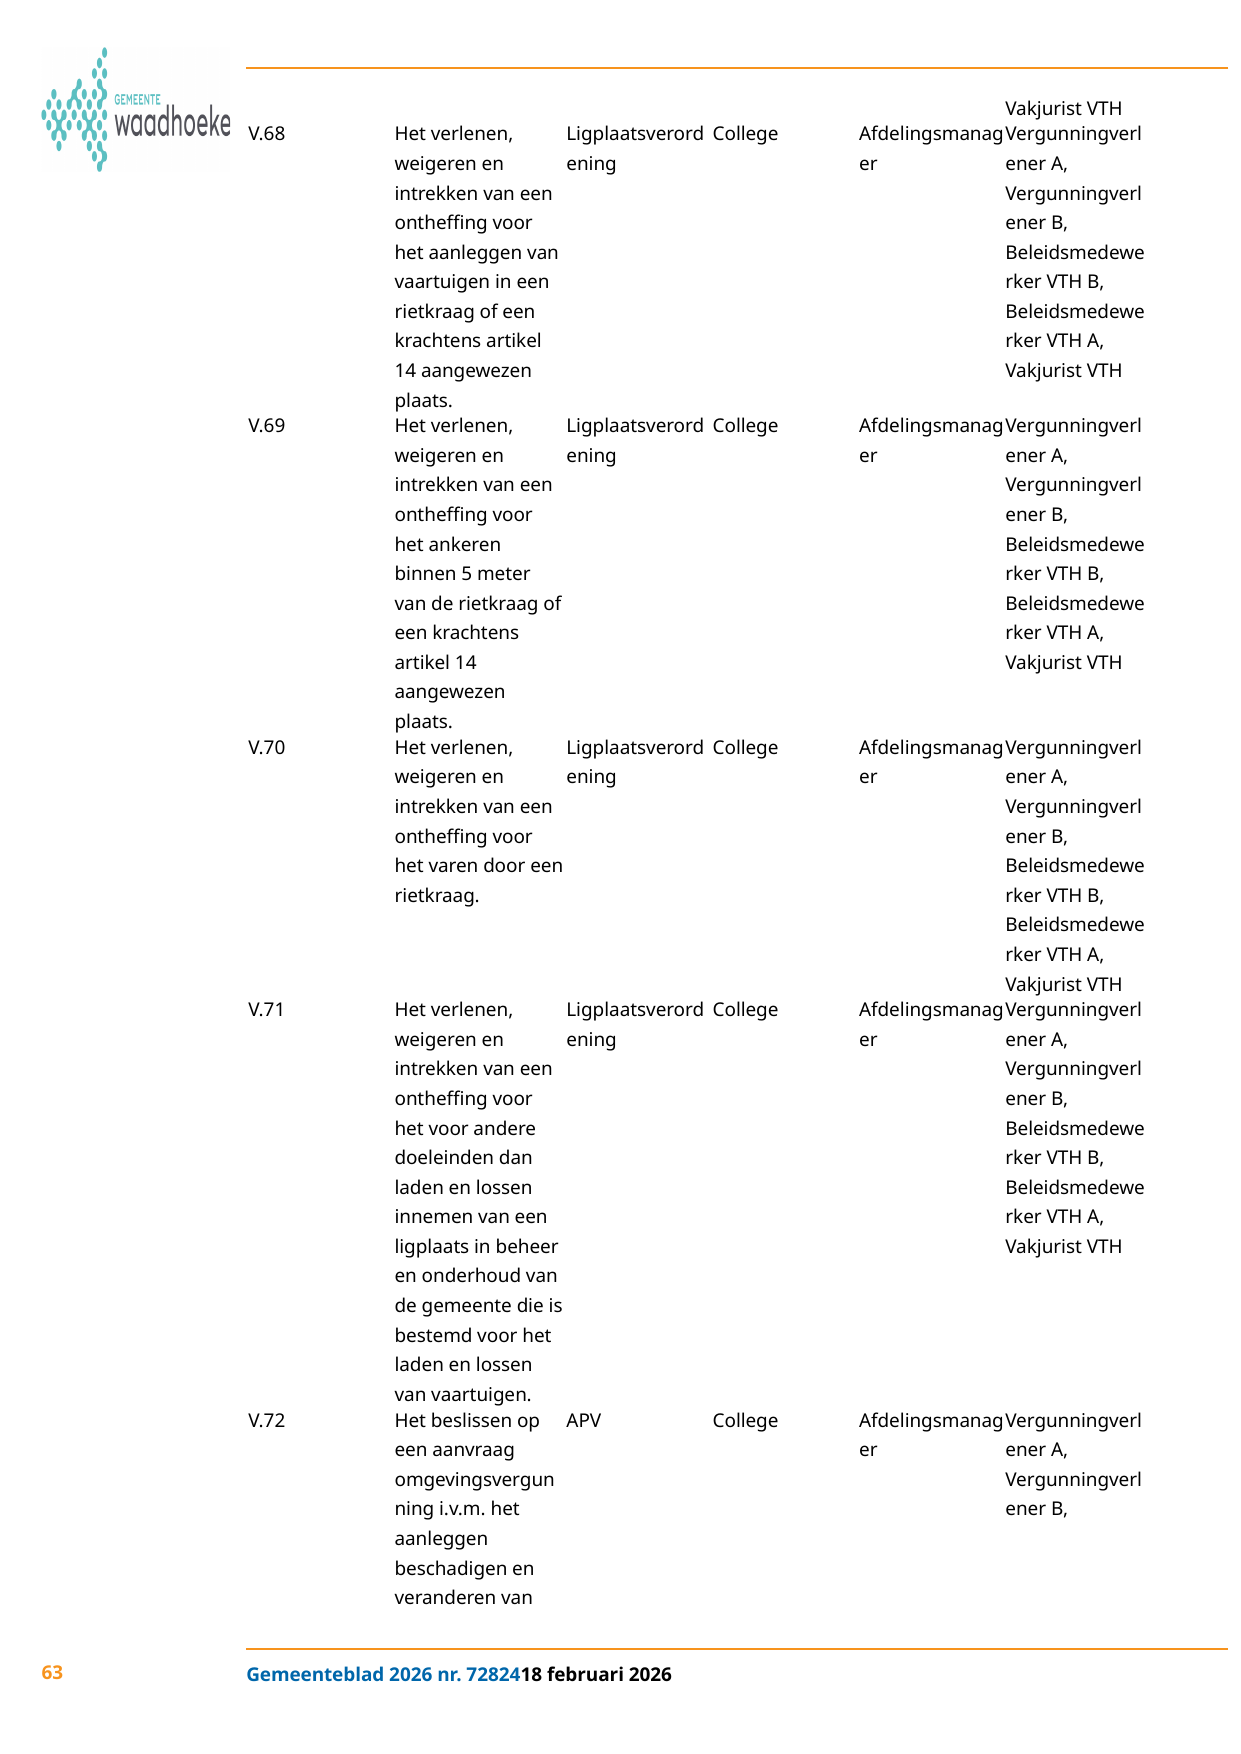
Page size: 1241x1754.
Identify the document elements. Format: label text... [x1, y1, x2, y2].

table_cell Ligplaatsverordening [566, 734, 712, 996]
table_cell V.72 [248, 1407, 394, 1610]
table_cell [248, 95, 394, 121]
table_cell Afdelingsmanager [859, 121, 1005, 412]
table_cell Het verlenen, weigeren en intrekken van een ontheffing voor het varen door een rietkraag. [394, 734, 566, 996]
table_cell Het beslissen op een aanvraag omgevingsvergunning i.v.m. het aanleggen beschadigen en veranderen van [394, 1407, 566, 1610]
table_cell [713, 95, 859, 121]
table_cell APV [566, 1407, 712, 1610]
table_cell College [713, 1407, 859, 1610]
table_cell Vergunningverlener A, Vergunningverlener B, [1005, 1407, 1152, 1610]
table_cell Vergunningverlener A, Vergunningverlener B, Beleidsmedewerker VTH B, Beleidsmedewerker VTH A, Vakjurist VTH [1005, 121, 1152, 412]
table_cell College [713, 413, 859, 734]
table_cell V.68 [248, 121, 394, 412]
table_cell Vergunningverlener A, Vergunningverlener B, Beleidsmedewerker VTH B, Beleidsmedewerker VTH A, Vakjurist VTH [1005, 996, 1152, 1407]
table_cell College [713, 121, 859, 412]
table_cell College [713, 996, 859, 1407]
table_cell V.71 [248, 996, 394, 1407]
table_cell Afdelingsmanager [859, 1407, 1005, 1610]
table_cell [859, 95, 1005, 121]
table_cell Vakjurist VTH [1005, 95, 1152, 121]
table_cell Vergunningverlener A, Vergunningverlener B, Beleidsmedewerker VTH B, Beleidsmedewerker VTH A, Vakjurist VTH [1005, 734, 1152, 996]
table_cell Het verlenen, weigeren en intrekken van een ontheffing voor het ankeren binnen 5 meter van de rietkraag of een krachtens artikel 14 aangewezen plaats. [394, 413, 566, 734]
table_cell Het verlenen, weigeren en intrekken van een ontheffing voor het aanleggen van vaartuigen in een rietkraag of een krachtens artikel 14 aangewezen plaats. [394, 121, 566, 412]
table_cell Het verlenen, weigeren en intrekken van een ontheffing voor het voor andere doeleinden dan laden en lossen innemen van een ligplaats in beheer en onderhoud van de gemeente die is bestemd voor het laden en lossen van vaartuigen. [394, 996, 566, 1407]
table_cell V.69 [248, 413, 394, 734]
table_cell Afdelingsmanager [859, 734, 1005, 996]
table_cell [566, 95, 712, 121]
table_cell V.70 [248, 734, 394, 996]
table_cell Ligplaatsverordening [566, 121, 712, 412]
table_cell Ligplaatsverordening [566, 996, 712, 1407]
picture [41, 47, 231, 172]
table_cell Afdelingsmanager [859, 413, 1005, 734]
table_cell College [713, 734, 859, 996]
table_cell Afdelingsmanager [859, 996, 1005, 1407]
table_cell Ligplaatsverordening [566, 413, 712, 734]
table_cell Vergunningverlener A, Vergunningverlener B, Beleidsmedewerker VTH B, Beleidsmedewerker VTH A, Vakjurist VTH [1005, 413, 1152, 734]
table_cell [394, 95, 566, 121]
